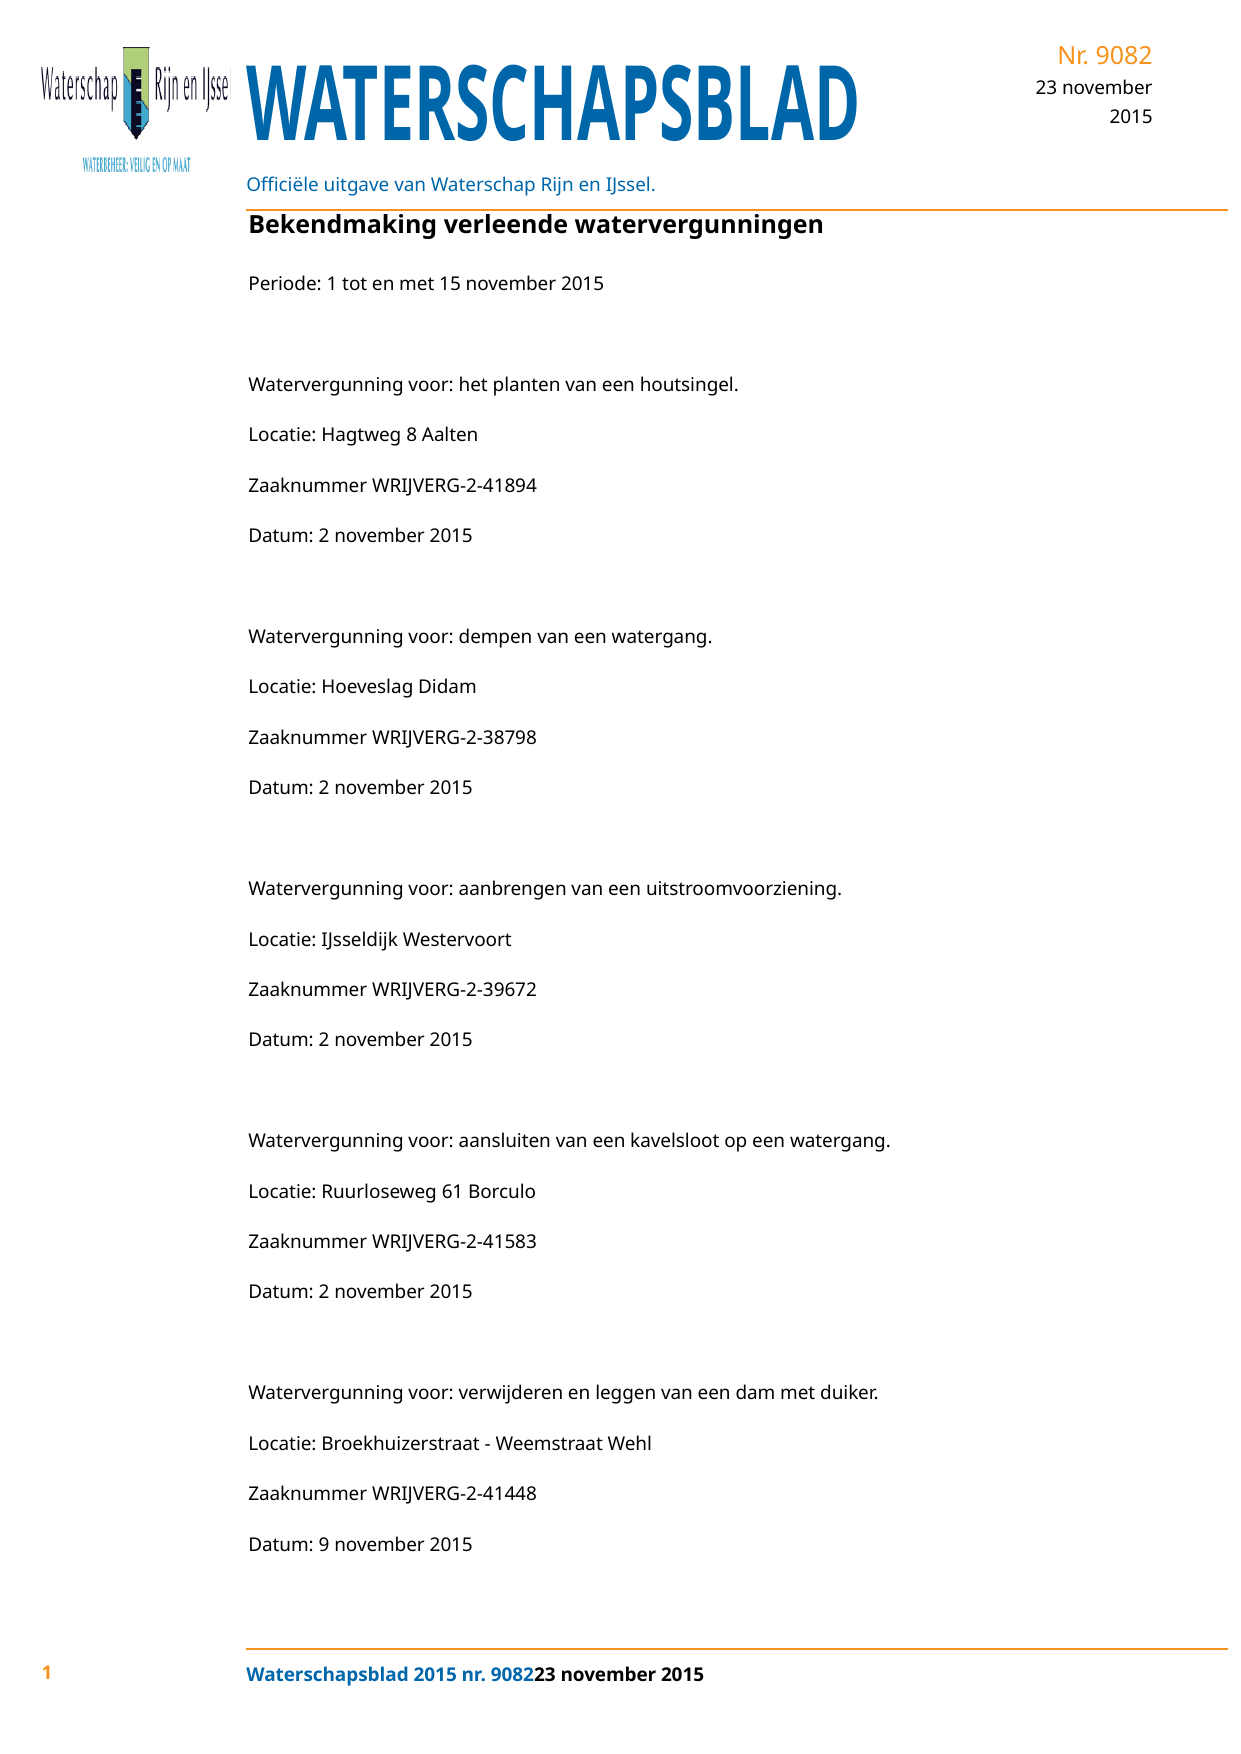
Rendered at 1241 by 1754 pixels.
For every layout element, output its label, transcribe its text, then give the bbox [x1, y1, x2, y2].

text Bekendmaking verleende watervergunningen [248, 211, 1152, 241]
text Locatie: Hoeveslag Didam [248, 674, 1152, 699]
text Datum: 2 november 2015 [248, 774, 1152, 800]
text Zaaknummer WRIJVERG-2-38798 [248, 724, 1152, 750]
text Datum: 2 november 2015 [248, 522, 1152, 548]
text Zaaknummer WRIJVERG-2-41583 [248, 1228, 1152, 1254]
text Watervergunning voor: aansluiten van een kavelsloot op een watergang. [248, 1127, 1152, 1153]
text Locatie: IJsseldijk Westervoort [248, 926, 1152, 951]
text Watervergunning voor: aanbrengen van een uitstroomvoorziening. [248, 875, 1152, 901]
text Datum: 9 november 2015 [248, 1531, 1152, 1556]
text Zaaknummer WRIJVERG-2-41894 [248, 472, 1152, 498]
text Locatie: Ruurloseweg 61 Borculo [248, 1178, 1152, 1203]
text Watervergunning voor: dempen van een watergang. [248, 623, 1152, 649]
text Periode: 1 tot en met 15 november 2015 [248, 270, 1152, 296]
text Watervergunning voor: verwijderen en leggen van een dam met duiker. [248, 1379, 1152, 1405]
text Watervergunning voor: het planten van een houtsingel. [248, 371, 1152, 397]
text Zaaknummer WRIJVERG-2-39672 [248, 976, 1152, 1002]
text Locatie: Hagtweg 8 Aalten [248, 422, 1152, 447]
text Zaaknummer WRIJVERG-2-41448 [248, 1480, 1152, 1506]
text Locatie: Broekhuizerstraat - Weemstraat Wehl [248, 1430, 1152, 1456]
text Datum: 2 november 2015 [248, 1027, 1152, 1052]
picture [41, 47, 231, 172]
text Datum: 2 november 2015 [248, 1279, 1152, 1304]
